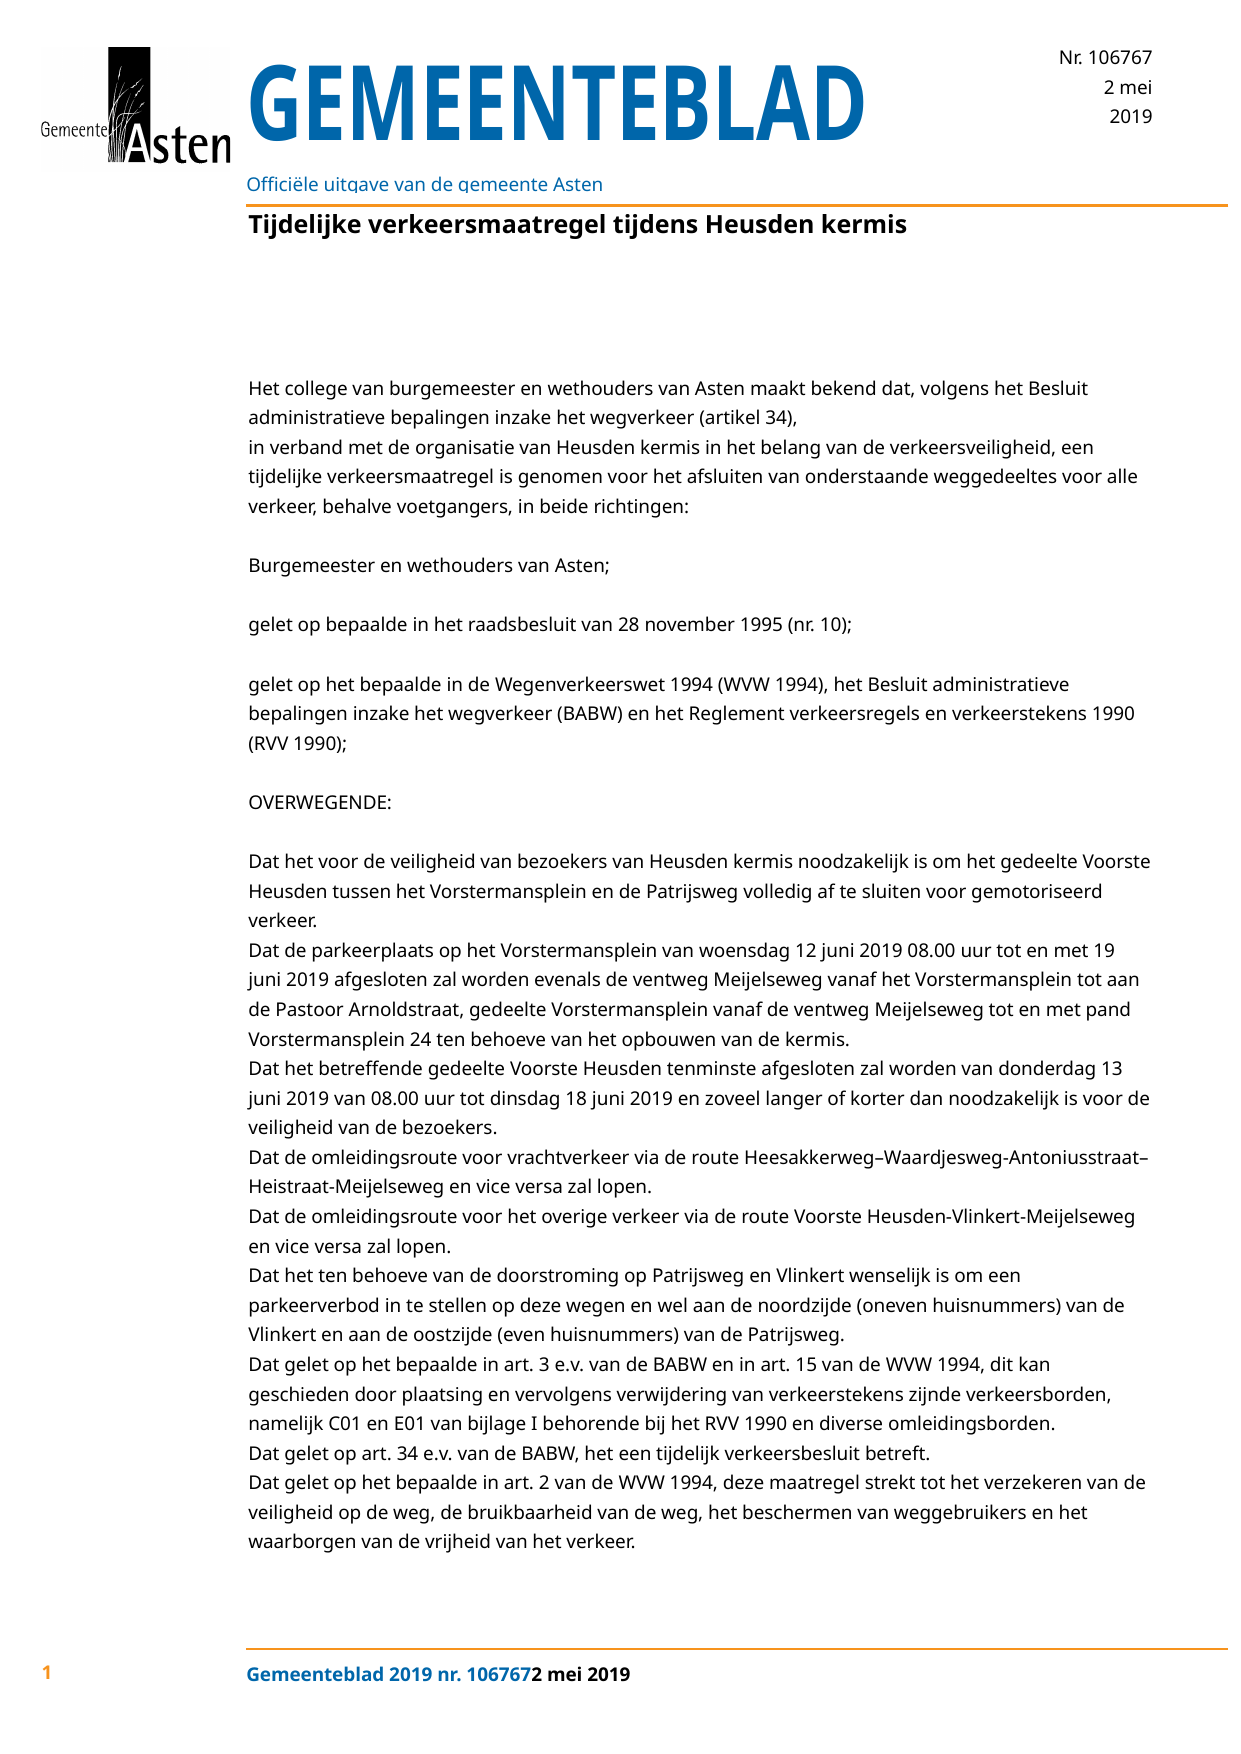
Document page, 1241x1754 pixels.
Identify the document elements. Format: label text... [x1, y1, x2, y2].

text Dat het betreffende gedeelte Voorste Heusden tenminste afgesloten zal worden van donderdag 13 juni 2019 van 08.00 uur tot dinsdag 18 juni 2019 en zoveel langer of korter dan noodzakelijk is voor de veiligheid van de bezoekers. [248, 1055, 1152, 1140]
text Burgemeester en wethouders van Asten; [248, 552, 1152, 578]
text gelet op bepaalde in het raadsbesluit van 28 november 1995 (nr. 10); [248, 612, 1152, 637]
text Dat gelet op art. 34 e.v. van de BABW, het een tijdelijk verkeersbesluit betreft. [248, 1440, 1152, 1466]
text Tijdelijke verkeersmaatregel tijdens Heusden kermis [248, 207, 1152, 241]
text Dat het ten behoeve van de doorstroming op Patrijsweg en Vlinkert wenselijk is om een parkeerverbod in te stellen op deze wegen en wel aan de noordzijde (oneven huisnummers) van de Vlinkert en aan de oostzijde (even huisnummers) van de Patrijsweg. [248, 1262, 1152, 1347]
text in verband met de organisatie van Heusden kermis in het belang van de verkeersveiligheid, een tijdelijke verkeersmaatregel is genomen voor het afsluiten van onderstaande weggedeeltes voor alle verkeer, behalve voetgangers, in beide richtingen: [248, 434, 1152, 519]
text Dat de parkeerplaats op het Vorstermansplein van woensdag 12 juni 2019 08.00 uur tot en met 19 juni 2019 afgesloten zal worden evenals de ventweg Meijelseweg vanaf het Vorstermansplein tot aan de Pastoor Arnoldstraat, gedeelte Vorstermansplein vanaf de ventweg Meijelseweg tot en met pand Vorstermansplein 24 ten behoeve van het opbouwen van de kermis. [248, 937, 1152, 1051]
text gelet op het bepaalde in de Wegenverkeerswet 1994 (WVW 1994), het Besluit administratieve bepalingen inzake het wegverkeer (BABW) en het Reglement verkeersregels en verkeerstekens 1990 (RVV 1990); [248, 671, 1152, 756]
text Dat gelet op het bepaalde in art. 2 van de WVW 1994, deze maatregel strekt tot het verzekeren van de veiligheid op de weg, de bruikbaarheid van de weg, het beschermen van weggebruikers en het waarborgen van de vrijheid van het verkeer. [248, 1469, 1152, 1554]
text Dat het voor de veiligheid van bezoekers van Heusden kermis noodzakelijk is om het gedeelte Voorste Heusden tussen het Vorstermansplein en de Patrijsweg volledig af te sluiten voor gemotoriseerd verkeer. [248, 848, 1152, 933]
text Dat de omleidingsroute voor vrachtverkeer via de route Heesakkerweg–Waardjesweg-Antoniusstraat–Heistraat-Meijelseweg en vice versa zal lopen. [248, 1144, 1152, 1199]
text OVERWEGENDE: [248, 789, 1152, 815]
picture [41, 47, 231, 172]
text Dat gelet op het bepaalde in art. 3 e.v. van de BABW en in art. 15 van de WVW 1994, dit kan geschieden door plaatsing en vervolgens verwijdering van verkeerstekens zijnde verkeersborden, namelijk C01 en E01 van bijlage I behorende bij het RVV 1990 en diverse omleidingsborden. [248, 1351, 1152, 1436]
text Het college van burgemeester en wethouders van Asten maakt bekend dat, volgens het Besluit administratieve bepalingen inzake het wegverkeer (artikel 34), [248, 375, 1152, 430]
text Dat de omleidingsroute voor het overige verkeer via de route Voorste Heusden-Vlinkert-Meijelseweg en vice versa zal lopen. [248, 1203, 1152, 1258]
